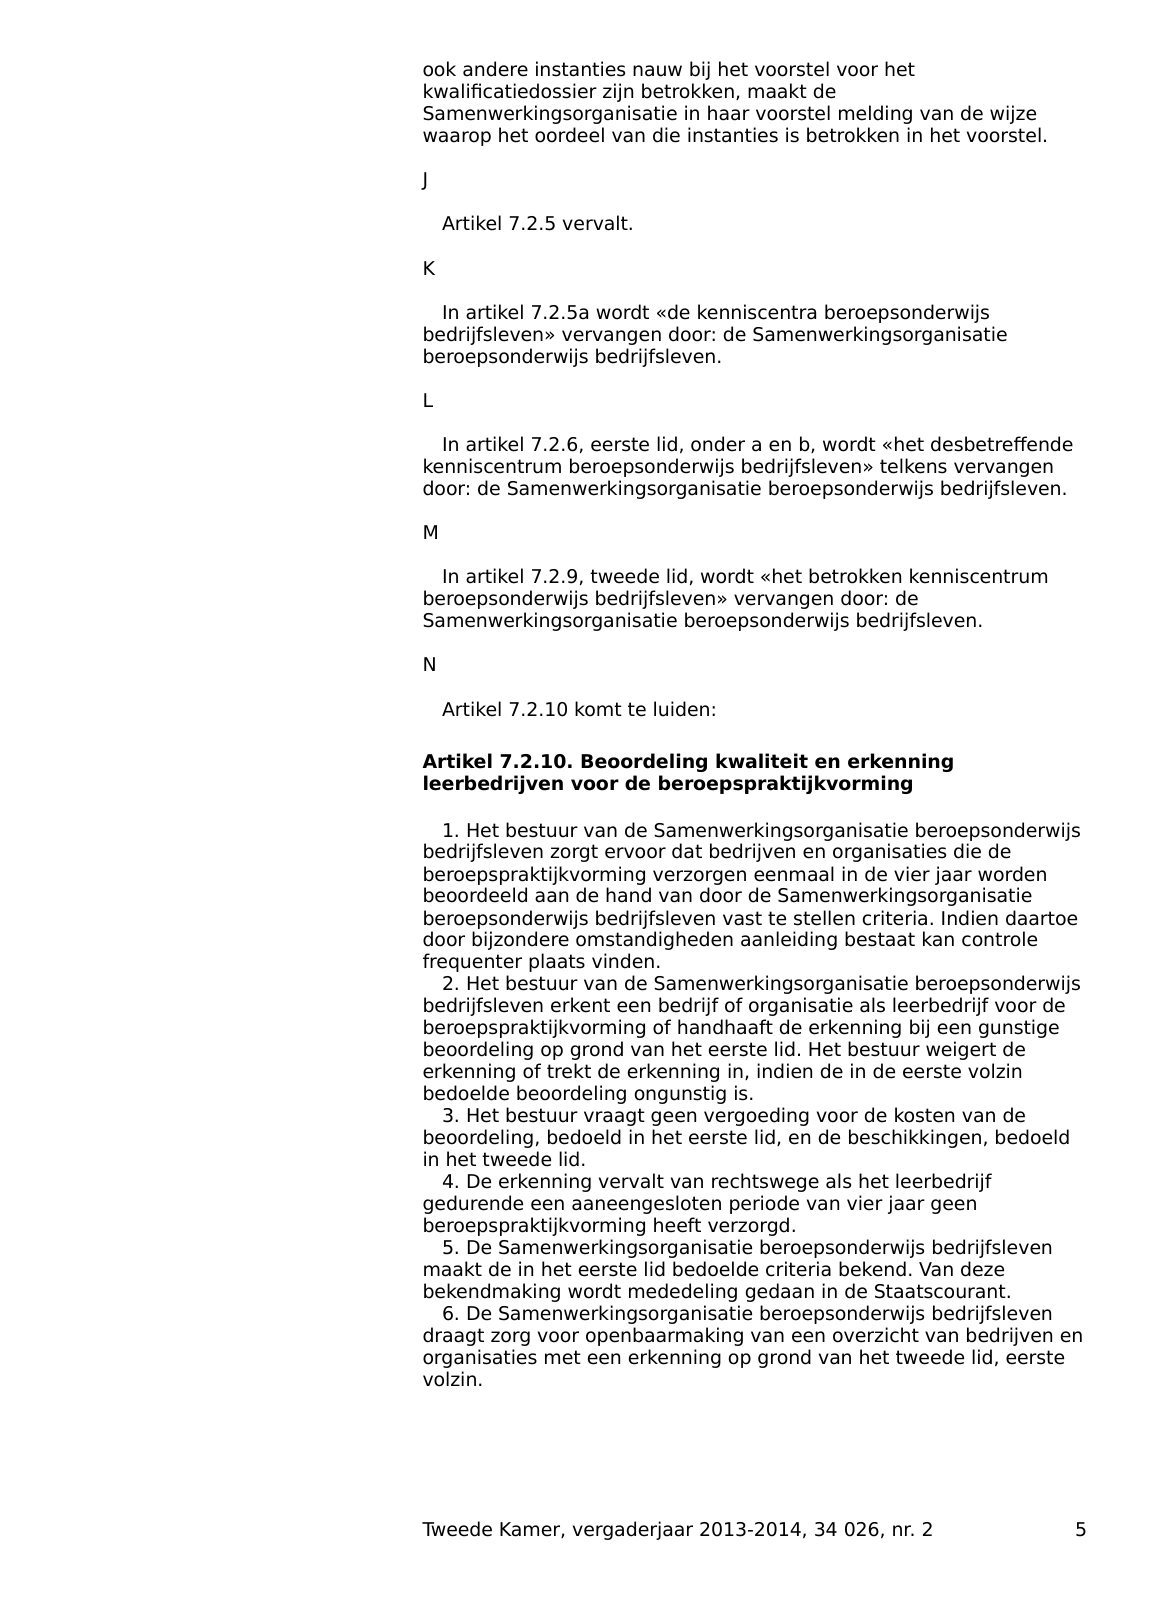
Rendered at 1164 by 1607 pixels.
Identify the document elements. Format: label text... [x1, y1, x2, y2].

text In artikel 7.2.9, tweede lid, wordt «het betrokken kenniscentrum beroepsonderwijs bedrijfsleven» vervangen door: de Samenwerkingsorganisatie beroepsonderwijs bedrijfsleven. [422, 566, 1087, 632]
text K [422, 257, 1087, 279]
text In artikel 7.2.5a wordt «de kenniscentra beroepsonderwijs bedrijfsleven» vervangen door: de Samenwerkingsorganisatie beroepsonderwijs bedrijfsleven. [422, 302, 1087, 368]
text M [422, 522, 1087, 544]
text L [422, 390, 1087, 412]
text ook andere instanties nauw bij het voorstel voor het kwalificatiedossier zijn betrokken, maakt de Samenwerkingsorganisatie in haar voorstel melding van de wijze waarop het oordeel van die instanties is betrokken in het voorstel. [422, 59, 1087, 147]
text Artikel 7.2.5 vervalt. [422, 213, 1087, 235]
text J [422, 169, 1087, 191]
text 3. Het bestuur vraagt geen vergoeding voor de kosten van de beoordeling, bedoeld in het eerste lid, en de beschikkingen, bedoeld in het tweede lid. [422, 1105, 1087, 1171]
text 5. De Samenwerkingsorganisatie beroepsonderwijs bedrijfsleven maakt de in het eerste lid bedoelde criteria bekend. Van deze bekendmaking wordt mededeling gedaan in de Staatscourant. [422, 1237, 1087, 1303]
text 2. Het bestuur van de Samenwerkingsorganisatie beroepsonderwijs bedrijfsleven erkent een bedrijf of organisatie als leerbedrijf voor de beroepspraktijkvorming of handhaaft de erkenning bij een gunstige beoordeling op grond van het eerste lid. Het bestuur weigert de erkenning of trekt de erkenning in, indien de in de eerste volzin bedoelde beoordeling ongunstig is. [422, 973, 1087, 1105]
text In artikel 7.2.6, eerste lid, onder a en b, wordt «het desbetreffende kenniscentrum beroepsonderwijs bedrijfsleven» telkens vervangen door: de Samenwerkingsorganisatie beroepsonderwijs bedrijfsleven. [422, 434, 1087, 500]
subtitle Artikel 7.2.10. Beoordeling kwaliteit en erkenning leerbedrijven voor de beroepspraktijkvorming [422, 751, 1087, 794]
text N [422, 654, 1087, 676]
text 4. De erkenning vervalt van rechtswege als het leerbedrijf gedurende een aaneengesloten periode van vier jaar geen beroepspraktijkvorming heeft verzorgd. [422, 1171, 1087, 1237]
text Artikel 7.2.10 komt te luiden: [422, 698, 1087, 721]
text 6. De Samenwerkingsorganisatie beroepsonderwijs bedrijfsleven draagt zorg voor openbaarmaking van een overzicht van bedrijven en organisaties met een erkenning op grond van het tweede lid, eerste volzin. [422, 1303, 1087, 1391]
text 1. Het bestuur van de Samenwerkingsorganisatie beroepsonderwijs bedrijfsleven zorgt ervoor dat bedrijven en organisaties die de beroepspraktijkvorming verzorgen eenmaal in de vier jaar worden beoordeeld aan de hand van door de Samenwerkingsorganisatie beroepsonderwijs bedrijfsleven vast te stellen criteria. Indien daartoe door bijzondere omstandigheden aanleiding bestaat kan controle frequenter plaats vinden. [422, 819, 1087, 973]
